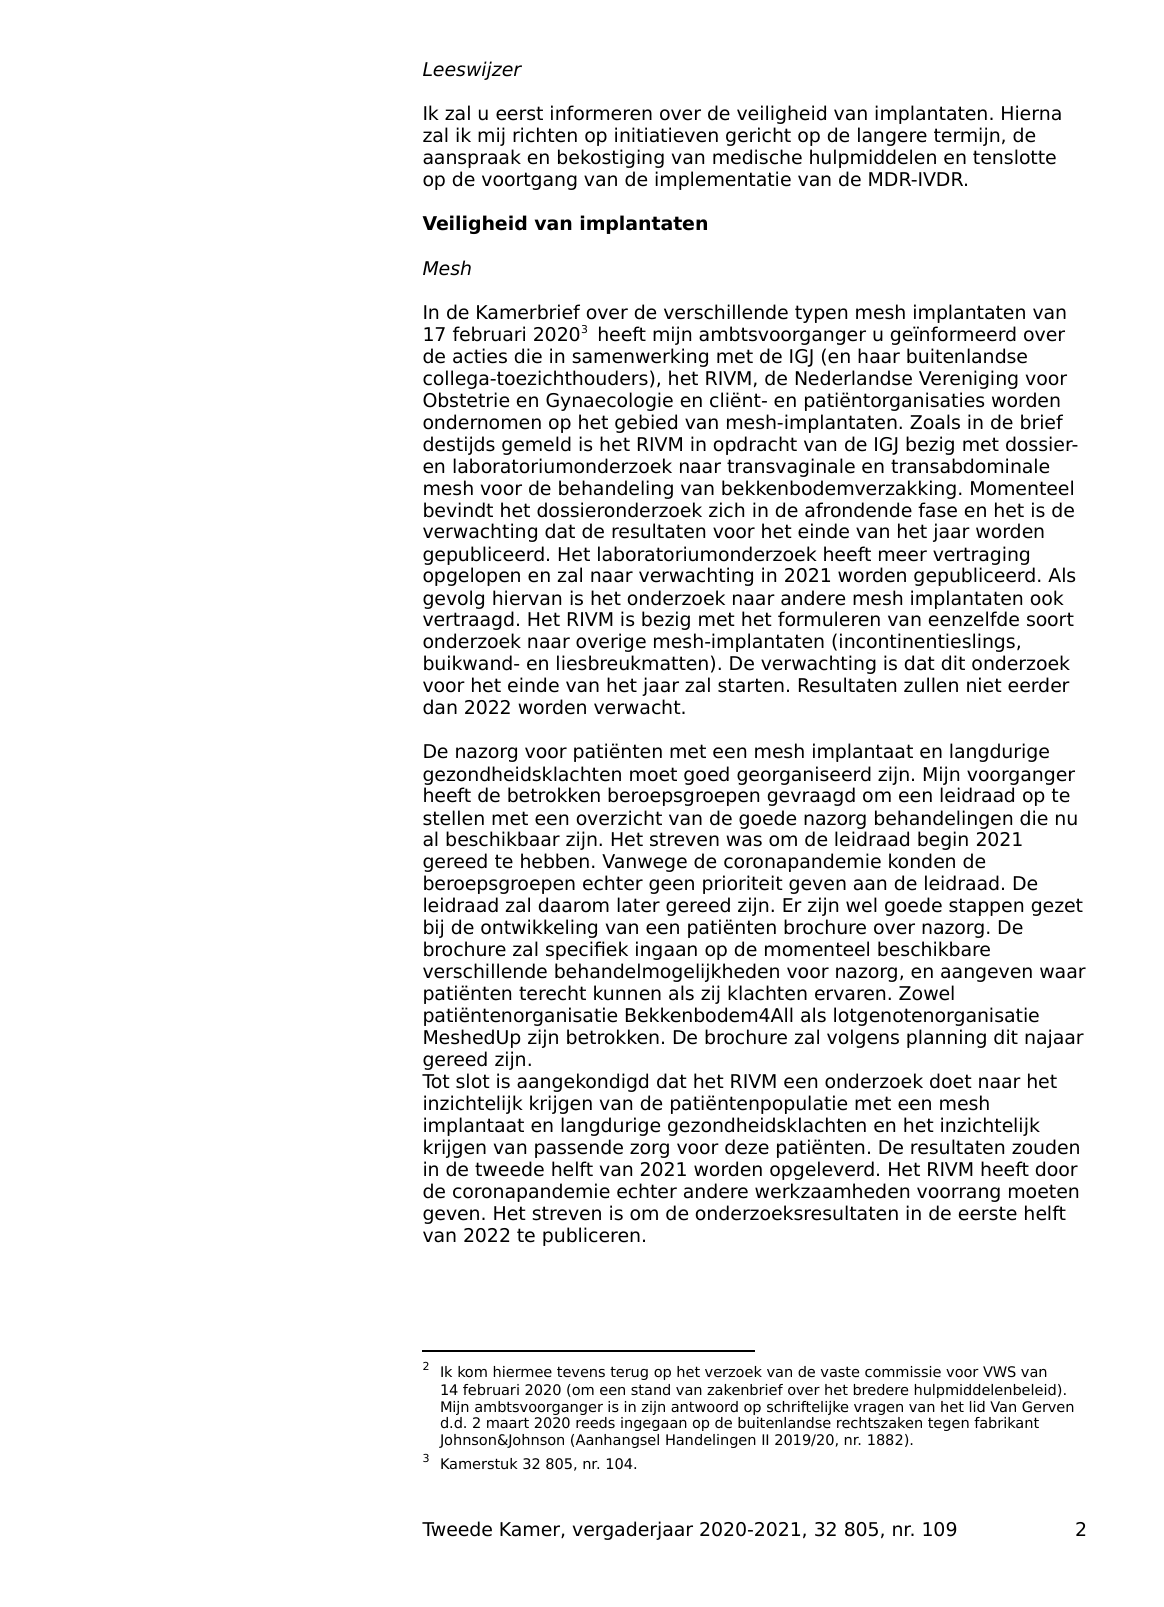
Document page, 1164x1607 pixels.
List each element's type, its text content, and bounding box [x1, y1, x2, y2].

text Ik zal u eerst informeren over de veiligheid van implantaten. Hierna zal ik mij richten op initiatieven gericht op de langere termijn, de aanspraak en bekostiging van medische hulpmiddelen en tenslotte op de voortgang van de implementatie van de MDR-IVDR. [422, 103, 1087, 191]
subtitle Leeswijzer [422, 59, 1087, 81]
text In de Kamerbrief over de verschillende typen mesh implantaten van 17 februari 2020 heeft mijn ambtsvoorganger u geïnformeerd over de acties die in samenwerking met de IGJ (en haar buitenlandse collega-toezichthouders), het RIVM, de Nederlandse Vereniging voor Obstetrie en Gynaecologie en cliënt- en patiëntorganisaties worden ondernomen op het gebied van mesh-implantaten. Zoals in de brief destijds gemeld is het RIVM in opdracht van de IGJ bezig met dossier- en laboratoriumonderzoek naar transvaginale en transabdominale mesh voor de behandeling van bekkenbodemverzakking. Momenteel bevindt het dossieronderzoek zich in de afrondende fase en het is de verwachting dat de resultaten voor het einde van het jaar worden gepubliceerd. Het laboratoriumonderzoek heeft meer vertraging opgelopen en zal naar verwachting in 2021 worden gepubliceerd. Als gevolg hiervan is het onderzoek naar andere mesh implantaten ook vertraagd. Het RIVM is bezig met het formuleren van eenzelfde soort onderzoek naar overige mesh-implantaten (incontinentieslings, buikwand- en liesbreukmatten). De verwachting is dat dit onderzoek voor het einde van het jaar zal starten. Resultaten zullen niet eerder dan 2022 worden verwacht. [422, 302, 1087, 719]
text Kamerstuk 32 805, nr. 104. [422, 1452, 1087, 1474]
text Ik kom hiermee tevens terug op het verzoek van de vaste commissie voor VWS van 14 februari 2020 (om een stand van zakenbrief over het bredere hulpmiddelenbeleid). Mijn ambtsvoorganger is in zijn antwoord op schriftelijke vragen van het lid Van Gerven d.d. 2 maart 2020 reeds ingegaan op de buitenlandse rechtszaken tegen fabrikant Johnson&Johnson (Aanhangsel Handelingen II 2019/20, nr. 1882). [422, 1360, 1087, 1449]
subtitle Mesh [422, 257, 1087, 279]
text De nazorg voor patiënten met een mesh implantaat en langdurige gezondheidsklachten moet goed georganiseerd zijn. Mijn voorganger heeft de betrokken beroepsgroepen gevraagd om een leidraad op te stellen met een overzicht van de goede nazorg behandelingen die nu al beschikbaar zijn. Het streven was om de leidraad begin 2021 gereed te hebben. Vanwege de coronapandemie konden de beroepsgroepen echter geen prioriteit geven aan de leidraad. De leidraad zal daarom later gereed zijn. Er zijn wel goede stappen gezet bij de ontwikkeling van een patiënten brochure over nazorg. De brochure zal specifiek ingaan op de momenteel beschikbare verschillende behandelmogelijkheden voor nazorg, en aangeven waar patiënten terecht kunnen als zij klachten ervaren. Zowel patiëntenorganisatie Bekkenbodem4All als lotgenotenorganisatie MeshedUp zijn betrokken. De brochure zal volgens planning dit najaar gereed zijn. [422, 741, 1087, 1071]
text Tot slot is aangekondigd dat het RIVM een onderzoek doet naar het inzichtelijk krijgen van de patiëntenpopulatie met een mesh implantaat en langdurige gezondheidsklachten en het inzichtelijk krijgen van passende zorg voor deze patiënten. De resultaten zouden in de tweede helft van 2021 worden opgeleverd. Het RIVM heeft door de coronapandemie echter andere werkzaamheden voorrang moeten geven. Het streven is om de onderzoeksresultaten in de eerste helft van 2022 te publiceren. [422, 1071, 1087, 1247]
subtitle Veiligheid van implantaten [422, 213, 1087, 235]
